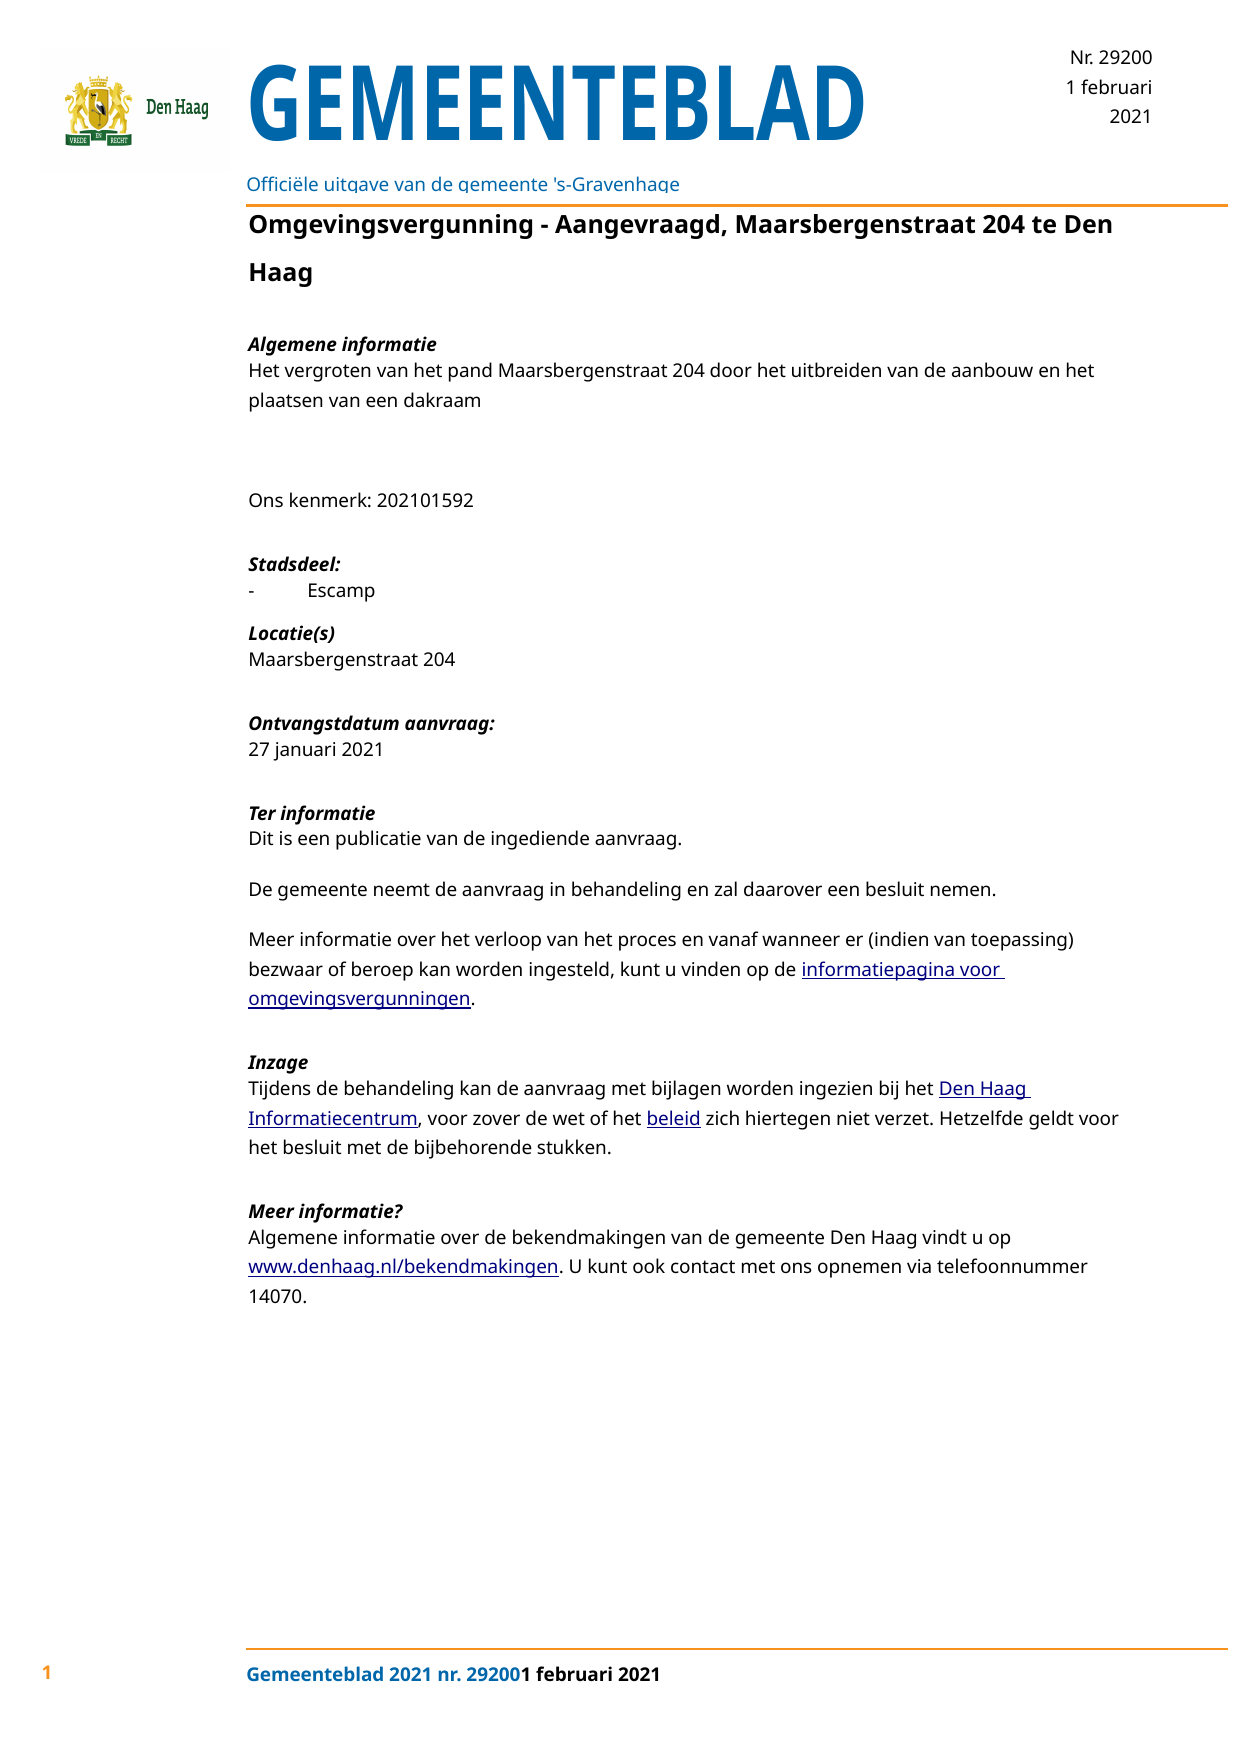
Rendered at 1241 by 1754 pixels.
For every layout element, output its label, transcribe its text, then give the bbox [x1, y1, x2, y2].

text Ontvangstdatum aanvraag: [248, 710, 1152, 736]
text Algemene informatie over de bekendmakingen van de gemeente Den Haag vindt u op www.denhaag.nl/bekendmakingen. U kunt ook contact met ons opnemen via telefoonnummer 14070. [248, 1224, 1152, 1309]
text Omgevingsvergunning - Aangevraagd, Maarsbergenstraat 204 te Den Haag [248, 207, 1152, 288]
text Locatie(s) [248, 620, 1152, 646]
text Tijdens de behandeling kan de aanvraag met bijlagen worden ingezien bij het Den Haag Informatiecentrum, voor zover de wet of het beleid zich hiertegen niet verzet. Hetzelfde geldt voor het besluit met de bijbehorende stukken. [248, 1075, 1152, 1160]
text Ter informatie [248, 800, 1152, 826]
text Het vergroten van het pand Maarsbergenstraat 204 door het uitbreiden van de aanbouw en het plaatsen van een dakraam [248, 357, 1152, 412]
list Escamp [248, 577, 1152, 603]
text Inzage [248, 1049, 1152, 1075]
text Meer informatie over het verloop van het proces en vanaf wanneer er (indien van toepassing) bezwaar of beroep kan worden ingesteld, kunt u vinden op de informatiepagina voor omgevingsvergunningen. [248, 926, 1152, 1011]
text Algemene informatie [248, 331, 1152, 357]
picture [41, 47, 231, 172]
text Dit is een publicatie van de ingediende aanvraag. [248, 826, 1152, 851]
text Maarsbergenstraat 204 [248, 646, 1152, 672]
text 27 januari 2021 [248, 736, 1152, 762]
text De gemeente neemt de aanvraag in behandeling en zal daarover een besluit nemen. [248, 876, 1152, 902]
text Meer informatie? [248, 1198, 1152, 1224]
text Ons kenmerk: 202101592 [248, 488, 1152, 513]
text Stadsdeel: [248, 552, 1152, 577]
